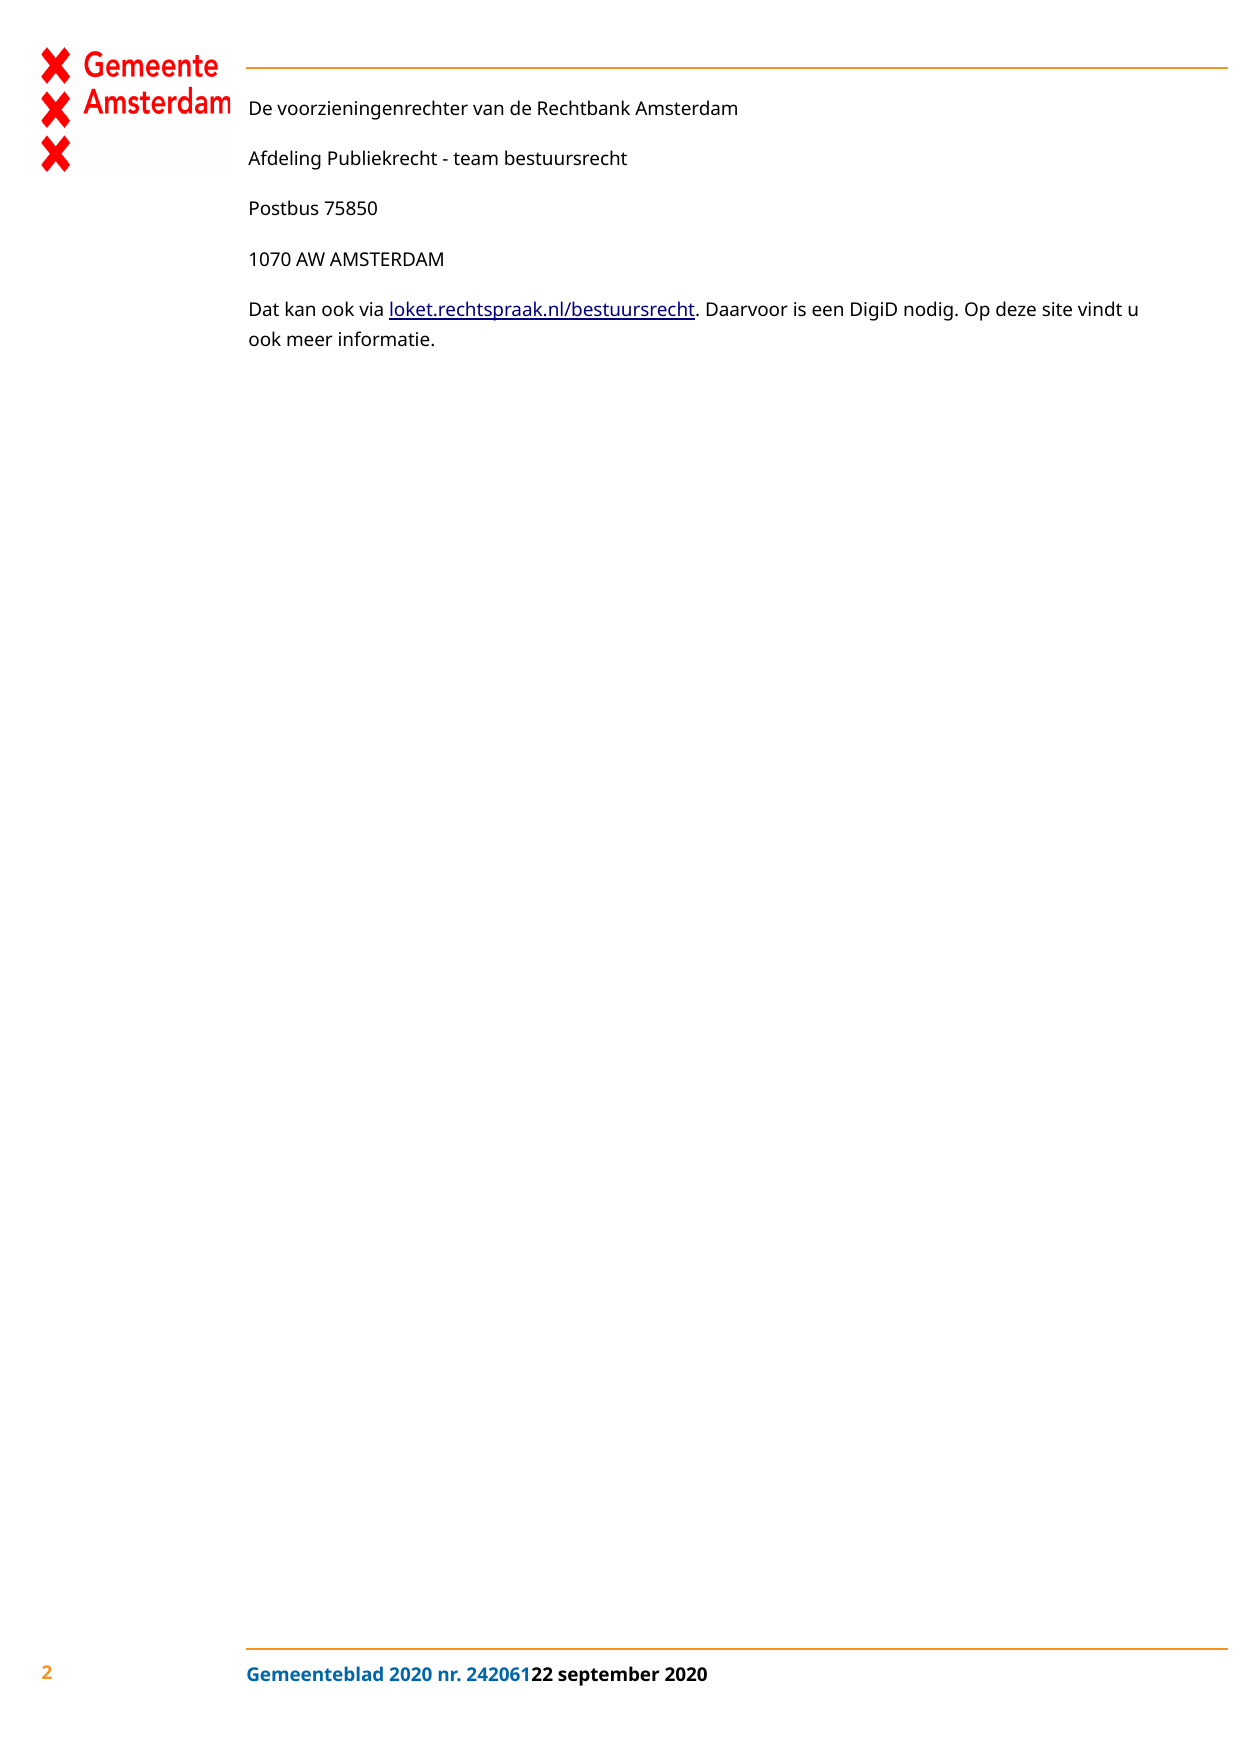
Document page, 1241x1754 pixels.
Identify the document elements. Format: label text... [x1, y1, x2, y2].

text Dat kan ook via loket.rechtspraak.nl/bestuursrecht. Daarvoor is een DigiD nodig. Op deze site vindt u ook meer informatie. [248, 296, 1152, 352]
text Postbus 75850 [248, 196, 1152, 221]
picture [41, 47, 231, 172]
text 1070 AW AMSTERDAM [248, 246, 1152, 272]
text Afdeling Publiekrecht - team bestuursrecht [248, 145, 1152, 171]
text De voorzieningenrechter van de Rechtbank Amsterdam [248, 95, 1152, 121]
